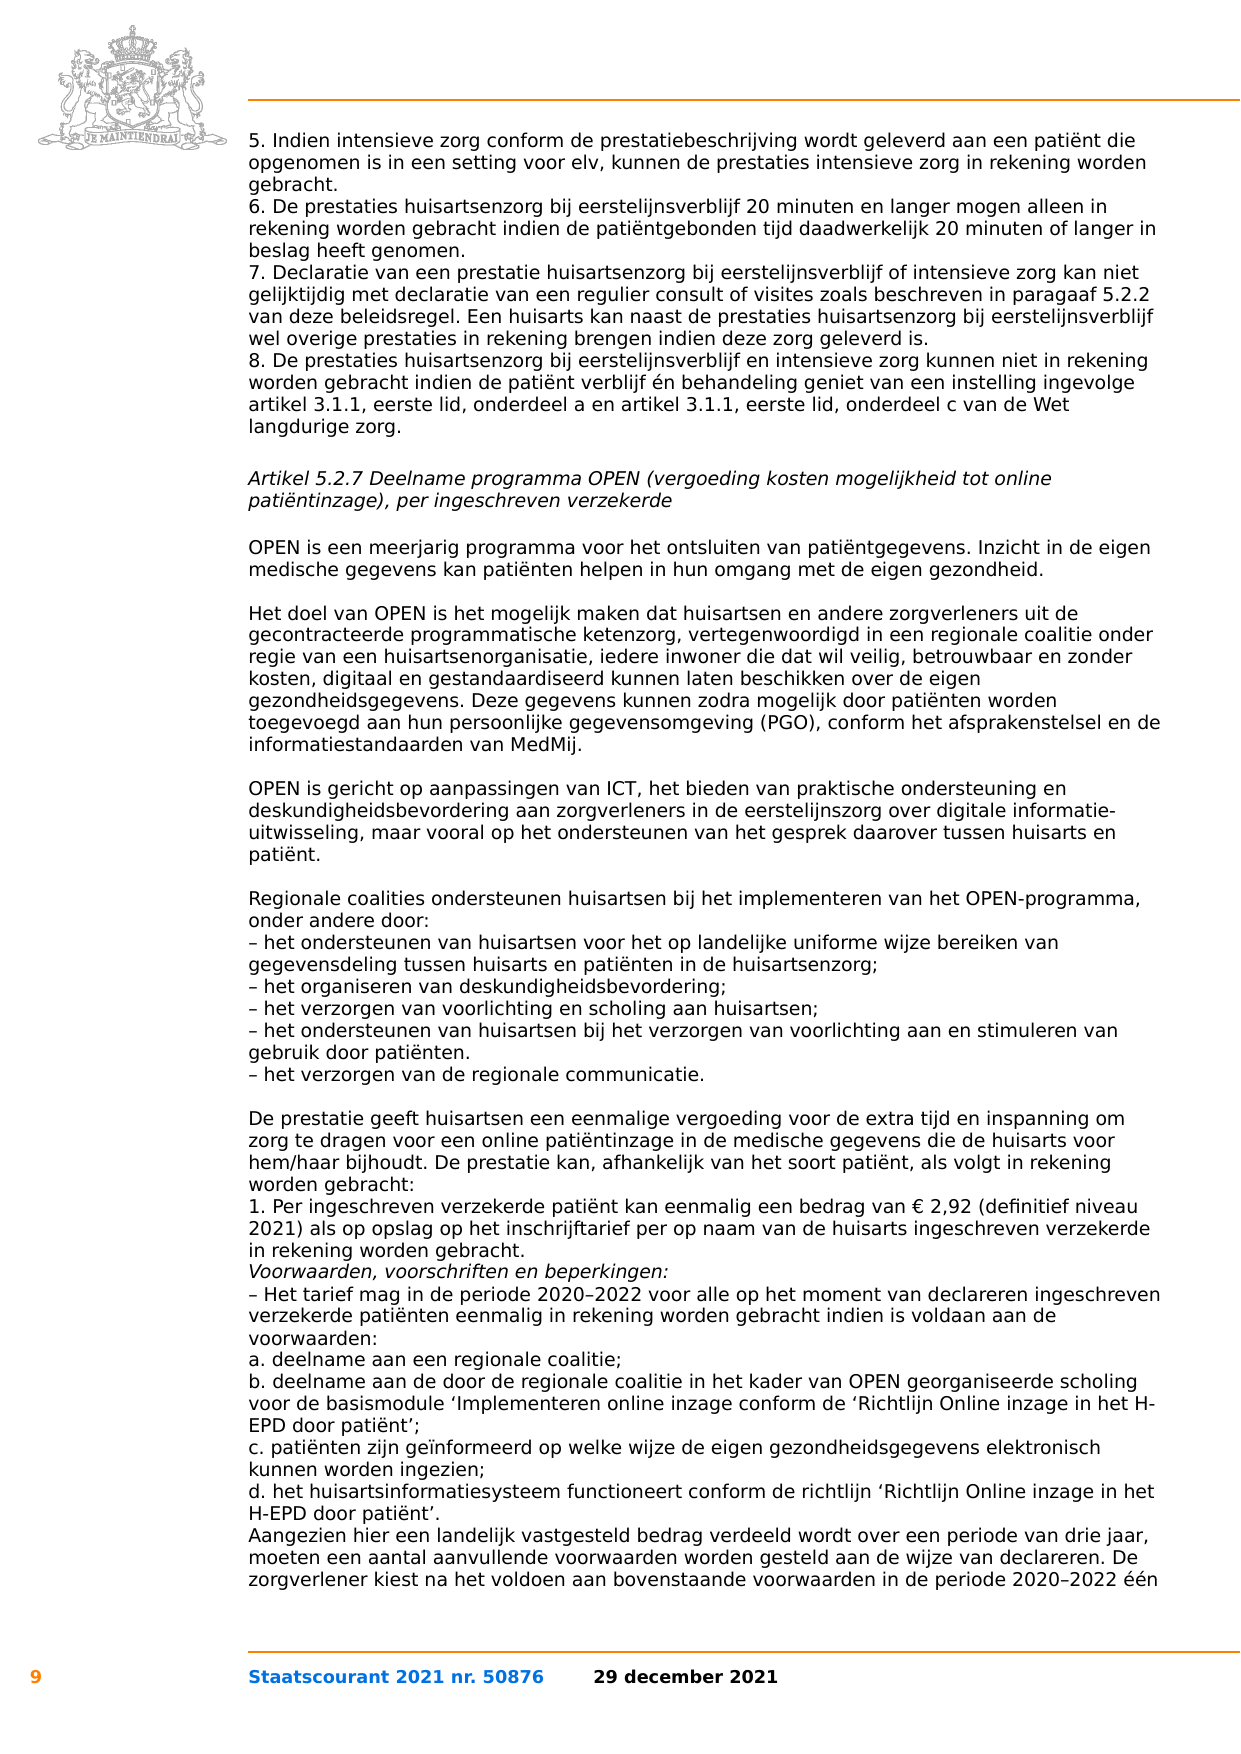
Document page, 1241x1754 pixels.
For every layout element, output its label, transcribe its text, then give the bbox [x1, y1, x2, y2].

text – het ondersteunen van huisartsen bij het verzorgen van voorlichting aan en stimuleren van gebruik door patiënten. [248, 1020, 1163, 1064]
text Het doel van OPEN is het mogelijk maken dat huisartsen en andere zorgverleners uit de gecontracteerde programmatische ketenzorg, vertegenwoordigd in een regionale coalitie onder regie van een huisartsenorganisatie, iedere inwoner die dat wil veilig, betrouwbaar en zonder kosten, digitaal en gestandaardiseerd kunnen laten beschikken over de eigen gezondheidsgegevens. Deze gegevens kunnen zodra mogelijk door patiënten worden toegevoegd aan hun persoonlijke gegevensomgeving (PGO), conform het afsprakenstelsel en de informatiestandaarden van MedMij. [248, 602, 1163, 756]
subtitle Artikel 5.2.7 Deelname programma OPEN (vergoeding kosten mogelijkheid tot online patiëntinzage), per ingeschreven verzekerde [248, 468, 1163, 512]
text 8. De prestaties huisartsenzorg bij eerstelijnsverblijf en intensieve zorg kunnen niet in rekening worden gebracht indien de patiënt verblijf én behandeling geniet van een instelling ingevolge artikel 3.1.1, eerste lid, onderdeel a en artikel 3.1.1, eerste lid, onderdeel c van de Wet langdurige zorg. [248, 350, 1163, 438]
text – het verzorgen van voorlichting en scholing aan huisartsen; [248, 998, 1163, 1020]
text Voorwaarden, voorschriften en beperkingen: [248, 1261, 1163, 1283]
picture [38, 25, 227, 150]
text d. het huisartsinformatiesysteem functioneert conform de richtlijn ‘Richtlijn Online inzage in het H-EPD door patiënt’. [248, 1481, 1163, 1525]
text c. patiënten zijn geïnformeerd op welke wijze de eigen gezondheidsgegevens elektronisch kunnen worden ingezien; [248, 1437, 1163, 1481]
text – Het tarief mag in de periode 2020–2022 voor alle op het moment van declareren ingeschreven verzekerde patiënten eenmalig in rekening worden gebracht indien is voldaan aan de voorwaarden: [248, 1283, 1163, 1349]
text – het organiseren van deskundigheidsbevordering; [248, 976, 1163, 998]
text 7. Declaratie van een prestatie huisartsenzorg bij eerstelijnsverblijf of intensieve zorg kan niet gelijktijdig met declaratie van een regulier consult of visites zoals beschreven in paragaaf 5.2.2 van deze beleidsregel. Een huisarts kan naast de prestaties huisartsenzorg bij eerstelijnsverblijf wel overige prestaties in rekening brengen indien deze zorg geleverd is. [248, 262, 1163, 350]
text 6. De prestaties huisartsenzorg bij eerstelijnsverblijf 20 minuten en langer mogen alleen in rekening worden gebracht indien de patiëntgebonden tijd daadwerkelijk 20 minuten of langer in beslag heeft genomen. [248, 196, 1163, 262]
text OPEN is gericht op aanpassingen van ICT, het bieden van praktische ondersteuning en deskundigheidsbevordering aan zorgverleners in de eerstelijnszorg over digitale informatie-uitwisseling, maar vooral op het ondersteunen van het gesprek daarover tussen huisarts en patiënt. [248, 778, 1163, 866]
text a. deelname aan een regionale coalitie; [248, 1349, 1163, 1371]
text Regionale coalities ondersteunen huisartsen bij het implementeren van het OPEN-programma, onder andere door: [248, 888, 1163, 932]
text OPEN is een meerjarig programma voor het ontsluiten van patiëntgegevens. Inzicht in de eigen medische gegevens kan patiënten helpen in hun omgang met de eigen gezondheid. [248, 537, 1163, 581]
text – het ondersteunen van huisartsen voor het op landelijke uniforme wijze bereiken van gegevensdeling tussen huisarts en patiënten in de huisartsenzorg; [248, 932, 1163, 976]
text De prestatie geeft huisartsen een eenmalige vergoeding voor de extra tijd en inspanning om zorg te dragen voor een online patiëntinzage in de medische gegevens die de huisarts voor hem/haar bijhoudt. De prestatie kan, afhankelijk van het soort patiënt, als volgt in rekening worden gebracht: [248, 1108, 1163, 1196]
text Aangezien hier een landelijk vastgesteld bedrag verdeeld wordt over een periode van drie jaar, moeten een aantal aanvullende voorwaarden worden gesteld aan de wijze van declareren. De zorgverlener kiest na het voldoen aan bovenstaande voorwaarden in de periode 2020–2022 één [248, 1525, 1163, 1591]
text 5. Indien intensieve zorg conform de prestatiebeschrijving wordt geleverd aan een patiënt die opgenomen is in een setting voor elv, kunnen de prestaties intensieve zorg in rekening worden gebracht. [248, 130, 1163, 196]
text b. deelname aan de door de regionale coalitie in het kader van OPEN georganiseerde scholing voor de basismodule ‘Implementeren online inzage conform de ‘Richtlijn Online inzage in het H-EPD door patiënt’; [248, 1371, 1163, 1437]
text 1. Per ingeschreven verzekerde patiënt kan eenmalig een bedrag van € 2,92 (definitief niveau 2021) als op opslag op het inschrijftarief per op naam van de huisarts ingeschreven verzekerde in rekening worden gebracht. [248, 1196, 1163, 1261]
text – het verzorgen van de regionale communicatie. [248, 1064, 1163, 1086]
